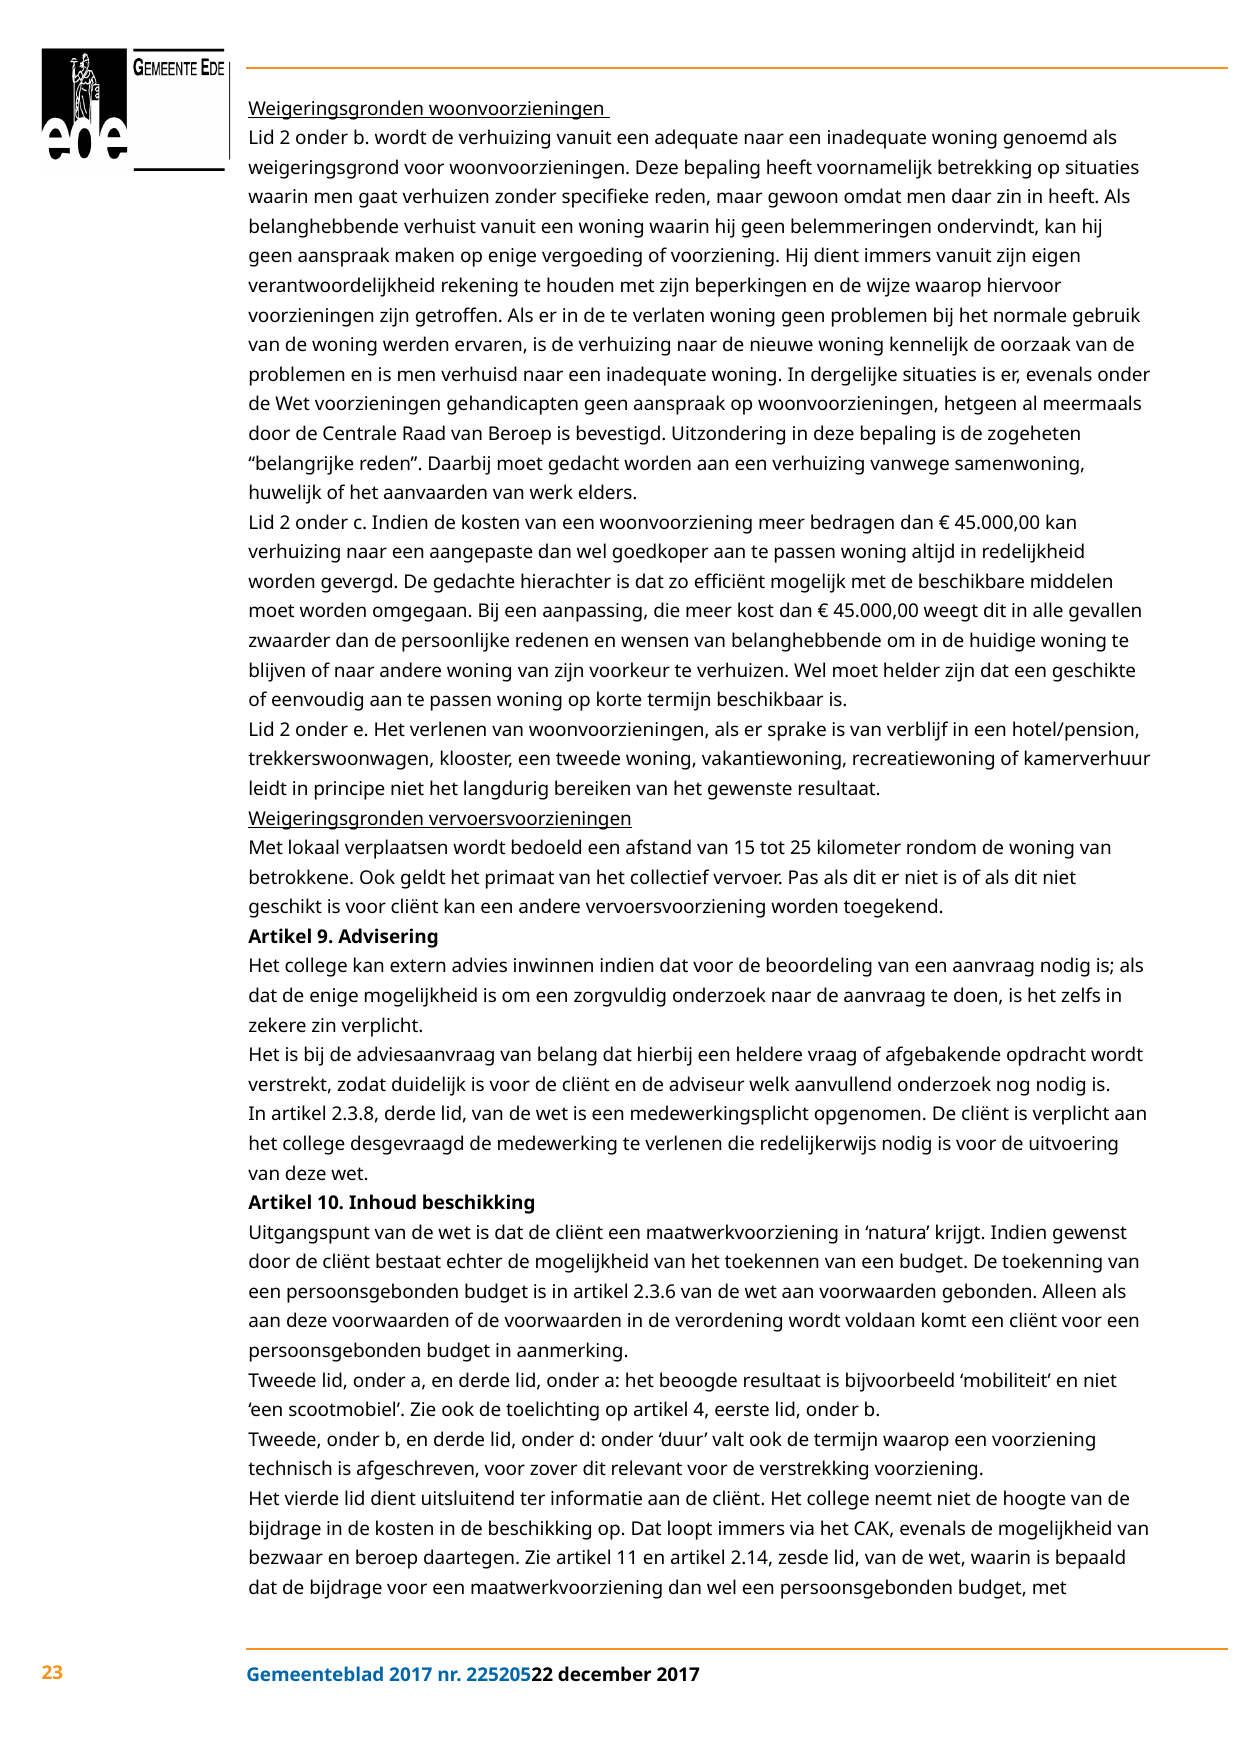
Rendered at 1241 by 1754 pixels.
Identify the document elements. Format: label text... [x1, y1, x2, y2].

text Het is bij de adviesaanvraag van belang dat hierbij een heldere vraag of afgebakende opdracht wordt verstrekt, zodat duidelijk is voor de cliënt en de adviseur welk aanvullend onderzoek nog nodig is. [248, 1041, 1152, 1097]
text Tweede, onder b, en derde lid, onder d: onder ‘duur’ valt ook de termijn waarop een voorziening technisch is afgeschreven, voor zover dit relevant voor de verstrekking voorziening. [248, 1426, 1152, 1481]
text Weigeringsgronden vervoersvoorzieningen [248, 805, 1152, 831]
text Met lokaal verplaatsen wordt bedoeld een afstand van 15 tot 25 kilometer rondom de woning van betrokkene. Ook geldt het primaat van het collectief vervoer. Pas als dit er niet is of als dit niet geschikt is voor cliënt kan een andere vervoersvoorziening worden toegekend. [248, 834, 1152, 919]
text Het vierde lid dient uitsluitend ter informatie aan de cliënt. Het college neemt niet de hoogte van de bijdrage in de kosten in de beschikking op. Dat loopt immers via het CAK, evenals de mogelijkheid van bezwaar en beroep daartegen. Zie artikel 11 en artikel 2.14, zesde lid, van de wet, waarin is bepaald dat de bijdrage voor een maatwerkvoorziening dan wel een persoonsgebonden budget, met [248, 1485, 1152, 1600]
text Artikel 10. Inhoud beschikking [248, 1189, 1152, 1215]
text Het college kan extern advies inwinnen indien dat voor de beoordeling van een aanvraag nodig is; als dat de enige mogelijkheid is om een zorgvuldig onderzoek naar de aanvraag te doen, is het zelfs in zekere zin verplicht. [248, 953, 1152, 1038]
text In artikel 2.3.8, derde lid, van de wet is een medewerkingsplicht opgenomen. De cliënt is verplicht aan het college desgevraagd de medewerking te verlenen die redelijkerwijs nodig is voor de uitvoering van deze wet. [248, 1101, 1152, 1186]
text Lid 2 onder c. Indien de kosten van een woonvoorziening meer bedragen dan € 45.000,00 kan verhuizing naar een aangepaste dan wel goedkoper aan te passen woning altijd in redelijkheid worden gevergd. De gedachte hierachter is dat zo efficiënt mogelijk met de beschikbare middelen moet worden omgegaan. Bij een aanpassing, die meer kost dan € 45.000,00 weegt dit in alle gevallen zwaarder dan de persoonlijke redenen en wensen van belanghebbende om in de huidige woning te blijven of naar andere woning van zijn voorkeur te verhuizen. Wel moet helder zijn dat een geschikte of eenvoudig aan te passen woning op korte termijn beschikbaar is. [248, 509, 1152, 712]
text Lid 2 onder e. Het verlenen van woonvoorzieningen, als er sprake is van verblijf in een hotel/pension, trekkerswoonwagen, klooster, een tweede woning, vakantiewoning, recreatiewoning of kamerverhuur leidt in principe niet het langdurig bereiken van het gewenste resultaat. [248, 716, 1152, 801]
text Artikel 9. Advisering [248, 923, 1152, 949]
text Tweede lid, onder a, en derde lid, onder a: het beoogde resultaat is bijvoorbeeld ‘mobiliteit’ en niet ‘een scootmobiel’. Zie ook de toelichting op artikel 4, eerste lid, onder b. [248, 1367, 1152, 1422]
text Uitgangspunt van de wet is dat de cliënt een maatwerkvoorziening in ‘natura’ krijgt. Indien gewenst door de cliënt bestaat echter de mogelijkheid van het toekennen van een budget. De toekenning van een persoonsgebonden budget is in artikel 2.3.6 van de wet aan voorwaarden gebonden. Alleen als aan deze voorwaarden of de voorwaarden in de verordening wordt voldaan komt een cliënt voor een persoonsgebonden budget in aanmerking. [248, 1219, 1152, 1363]
text Lid 2 onder b. wordt de verhuizing vanuit een adequate naar een inadequate woning genoemd als weigeringsgrond voor woonvoorzieningen. Deze bepaling heeft voornamelijk betrekking op situaties waarin men gaat verhuizen zonder specifieke reden, maar gewoon omdat men daar zin in heeft. Als belanghebbende verhuist vanuit een woning waarin hij geen belemmeringen ondervindt, kan hij geen aanspraak maken op enige vergoeding of voorziening. Hij dient immers vanuit zijn eigen verantwoordelijkheid rekening te houden met zijn beperkingen en de wijze waarop hiervoor voorzieningen zijn getroffen. Als er in de te verlaten woning geen problemen bij het normale gebruik van de woning werden ervaren, is de verhuizing naar de nieuwe woning kennelijk de oorzaak van de problemen en is men verhuisd naar een inadequate woning. In dergelijke situaties is er, evenals onder de Wet voorzieningen gehandicapten geen aanspraak op woonvoorzieningen, hetgeen al meermaals door de Centrale Raad van Beroep is bevestigd. Uitzondering in deze bepaling is de zogeheten “belangrijke reden”. Daarbij moet gedacht worden aan een verhuizing vanwege samenwoning, huwelijk of het aanvaarden van werk elders. [248, 124, 1152, 505]
text Weigeringsgronden woonvoorzieningen [248, 95, 1152, 121]
picture [41, 47, 231, 172]
